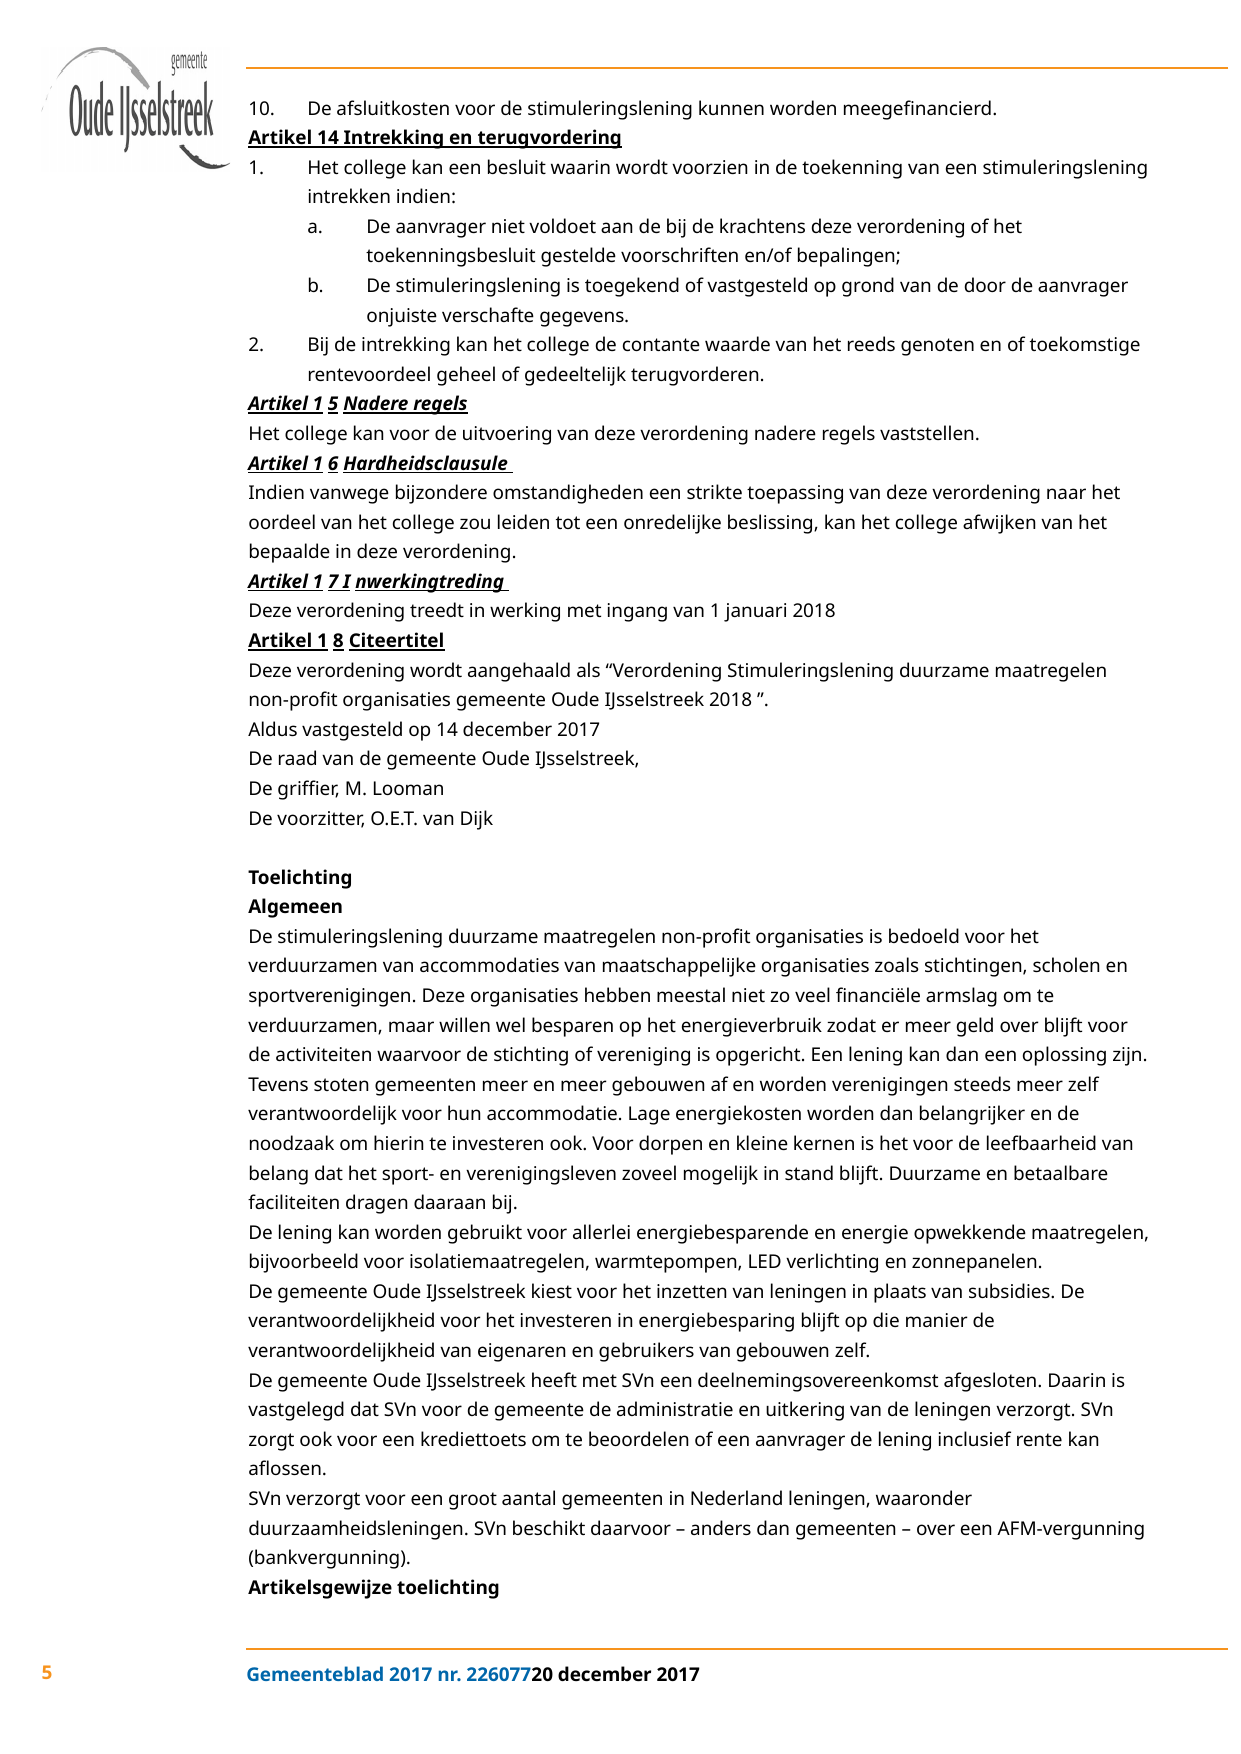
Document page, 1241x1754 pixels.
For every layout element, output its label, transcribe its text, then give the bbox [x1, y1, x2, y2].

text Toelichting [248, 864, 1152, 890]
list De afsluitkosten voor de stimuleringslening kunnen worden meegefinancierd. [248, 95, 1152, 121]
text Aldus vastgesteld op 14 december 2017 [248, 716, 1152, 742]
text De gemeente Oude IJsselstreek kiest voor het inzetten van leningen in plaats van subsidies. De verantwoordelijkheid voor het investeren in energiebesparing blijft op die manier de verantwoordelijkheid van eigenaren en gebruikers van gebouwen zelf. [248, 1278, 1152, 1363]
text Tevens stoten gemeenten meer en meer gebouwen af en worden verenigingen steeds meer zelf verantwoordelijk voor hun accommodatie. Lage energiekosten worden dan belangrijker en de noodzaak om hierin te investeren ook. Voor dorpen en kleine kernen is het voor de leefbaarheid van belang dat het sport- en verenigingsleven zoveel mogelijk in stand blijft. Duurzame en betaalbare faciliteiten dragen daaraan bij. [248, 1071, 1152, 1215]
text De griffier, M. Looman [248, 775, 1152, 801]
text Artikel 1 6 Hardheidsclausule [248, 450, 1152, 476]
list Bij de intrekking kan het college de contante waarde van het reeds genoten en of toekomstige rentevoordeel geheel of gedeeltelijk terugvorderen. [248, 331, 1152, 387]
text Het college kan voor de uitvoering van deze verordening nadere regels vaststellen. [248, 420, 1152, 446]
picture [41, 47, 231, 172]
text De raad van de gemeente Oude IJsselstreek, [248, 746, 1152, 771]
text Algemeen [248, 893, 1152, 919]
text De stimuleringslening duurzame maatregelen non-profit organisaties is bedoeld voor het verduurzamen van accommodaties van maatschappelijke organisaties zoals stichtingen, scholen en sportverenigingen. Deze organisaties hebben meestal niet zo veel financiële armslag om te verduurzamen, maar willen wel besparen op het energieverbruik zodat er meer geld over blijft voor de activiteiten waarvoor de stichting of vereniging is opgericht. Een lening kan dan een oplossing zijn. [248, 923, 1152, 1067]
text Artikel 1 8 Citeertitel [248, 627, 1152, 653]
text Indien vanwege bijzondere omstandigheden een strikte toepassing van deze verordening naar het oordeel van het college zou leiden tot een onredelijke beslissing, kan het college afwijken van het bepaalde in deze verordening. [248, 479, 1152, 564]
text Artikelsgewijze toelichting [248, 1574, 1152, 1600]
text De voorzitter, O.E.T. van Dijk [248, 805, 1152, 831]
text Deze verordening wordt aangehaald als “Verordening Stimuleringslening duurzame maatregelen non-profit organisaties gemeente Oude IJsselstreek 2018 ”. [248, 657, 1152, 712]
text Artikel 1 7 I nwerkingtreding [248, 568, 1152, 594]
text De lening kan worden gebruikt voor allerlei energiebesparende en energie opwekkende maatregelen, bijvoorbeeld voor isolatiemaatregelen, warmtepompen, LED verlichting en zonnepanelen. [248, 1219, 1152, 1274]
list De aanvrager niet voldoet aan de bij de krachtens deze verordening of het toekenningsbesluit gestelde voorschriften en/of bepalingen; [307, 213, 1152, 268]
text Artikel 1 5 Nadere regels [248, 391, 1152, 416]
text Deze verordening treedt in werking met ingang van 1 januari 2018 [248, 598, 1152, 623]
text De gemeente Oude IJsselstreek heeft met SVn een deelnemingsovereenkomst afgesloten. Daarin is vastgelegd dat SVn voor de gemeente de administratie en uitkering van de leningen verzorgt. SVn zorgt ook voor een krediettoets om te beoordelen of een aanvrager de lening inclusief rente kan aflossen. [248, 1367, 1152, 1481]
list Het college kan een besluit waarin wordt voorzien in de toekenning van een stimuleringslening intrekken indien: [248, 154, 1152, 209]
list De stimuleringslening is toegekend of vastgesteld op grond van de door de aanvrager onjuiste verschafte gegevens. [307, 272, 1152, 328]
text SVn verzorgt voor een groot aantal gemeenten in Nederland leningen, waaronder duurzaamheidsleningen. SVn beschikt daarvoor – anders dan gemeenten – over een AFM-vergunning (bankvergunning). [248, 1485, 1152, 1570]
text Artikel 14 Intrekking en terugvordering [248, 124, 1152, 150]
